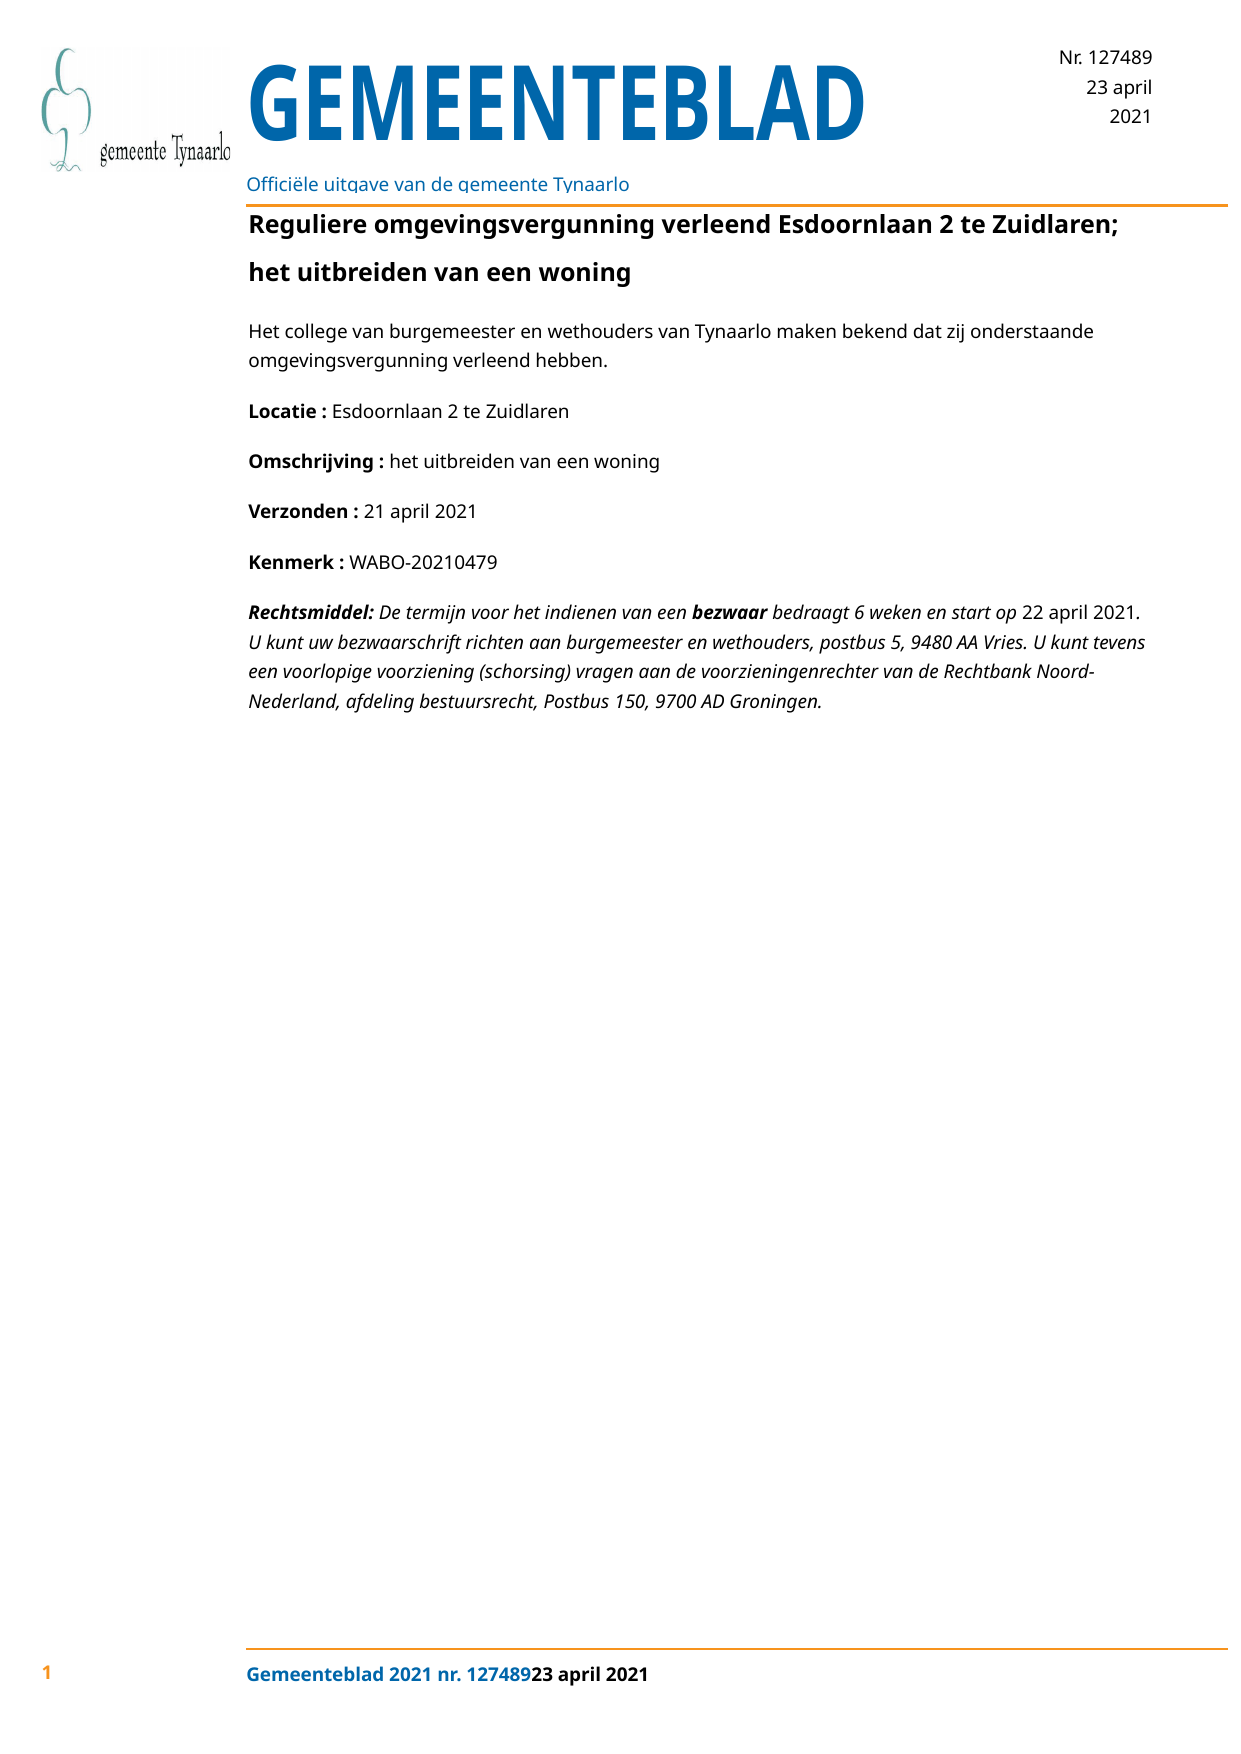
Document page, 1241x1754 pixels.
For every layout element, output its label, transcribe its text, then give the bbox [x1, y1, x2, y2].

text Het college van burgemeester en wethouders van Tynaarlo maken bekend dat zij onderstaande omgevingsvergunning verleend hebben. [248, 318, 1152, 373]
text Reguliere omgevingsvergunning verleend Esdoornlaan 2 te Zuidlaren; het uitbreiden van een woning [248, 207, 1152, 288]
text Kenmerk : WABO-20210479 [248, 549, 1152, 575]
picture [41, 47, 231, 172]
text Locatie : Esdoornlaan 2 te Zuidlaren [248, 398, 1152, 424]
text Omschrijving : het uitbreiden van een woning [248, 448, 1152, 474]
text Verzonden : 21 april 2021 [248, 499, 1152, 524]
text Rechtsmiddel: De termijn voor het indienen van een bezwaar bedraagt 6 weken en start op 22 april 2021. U kunt uw bezwaarschrift richten aan burgemeester en wethouders, postbus 5, 9480 AA Vries. U kunt tevens een voorlopige voorziening (schorsing) vragen aan de voorzieningenrechter van de Rechtbank Noord-Nederland, afdeling bestuursrecht, Postbus 150, 9700 AD Groningen. [248, 599, 1152, 714]
